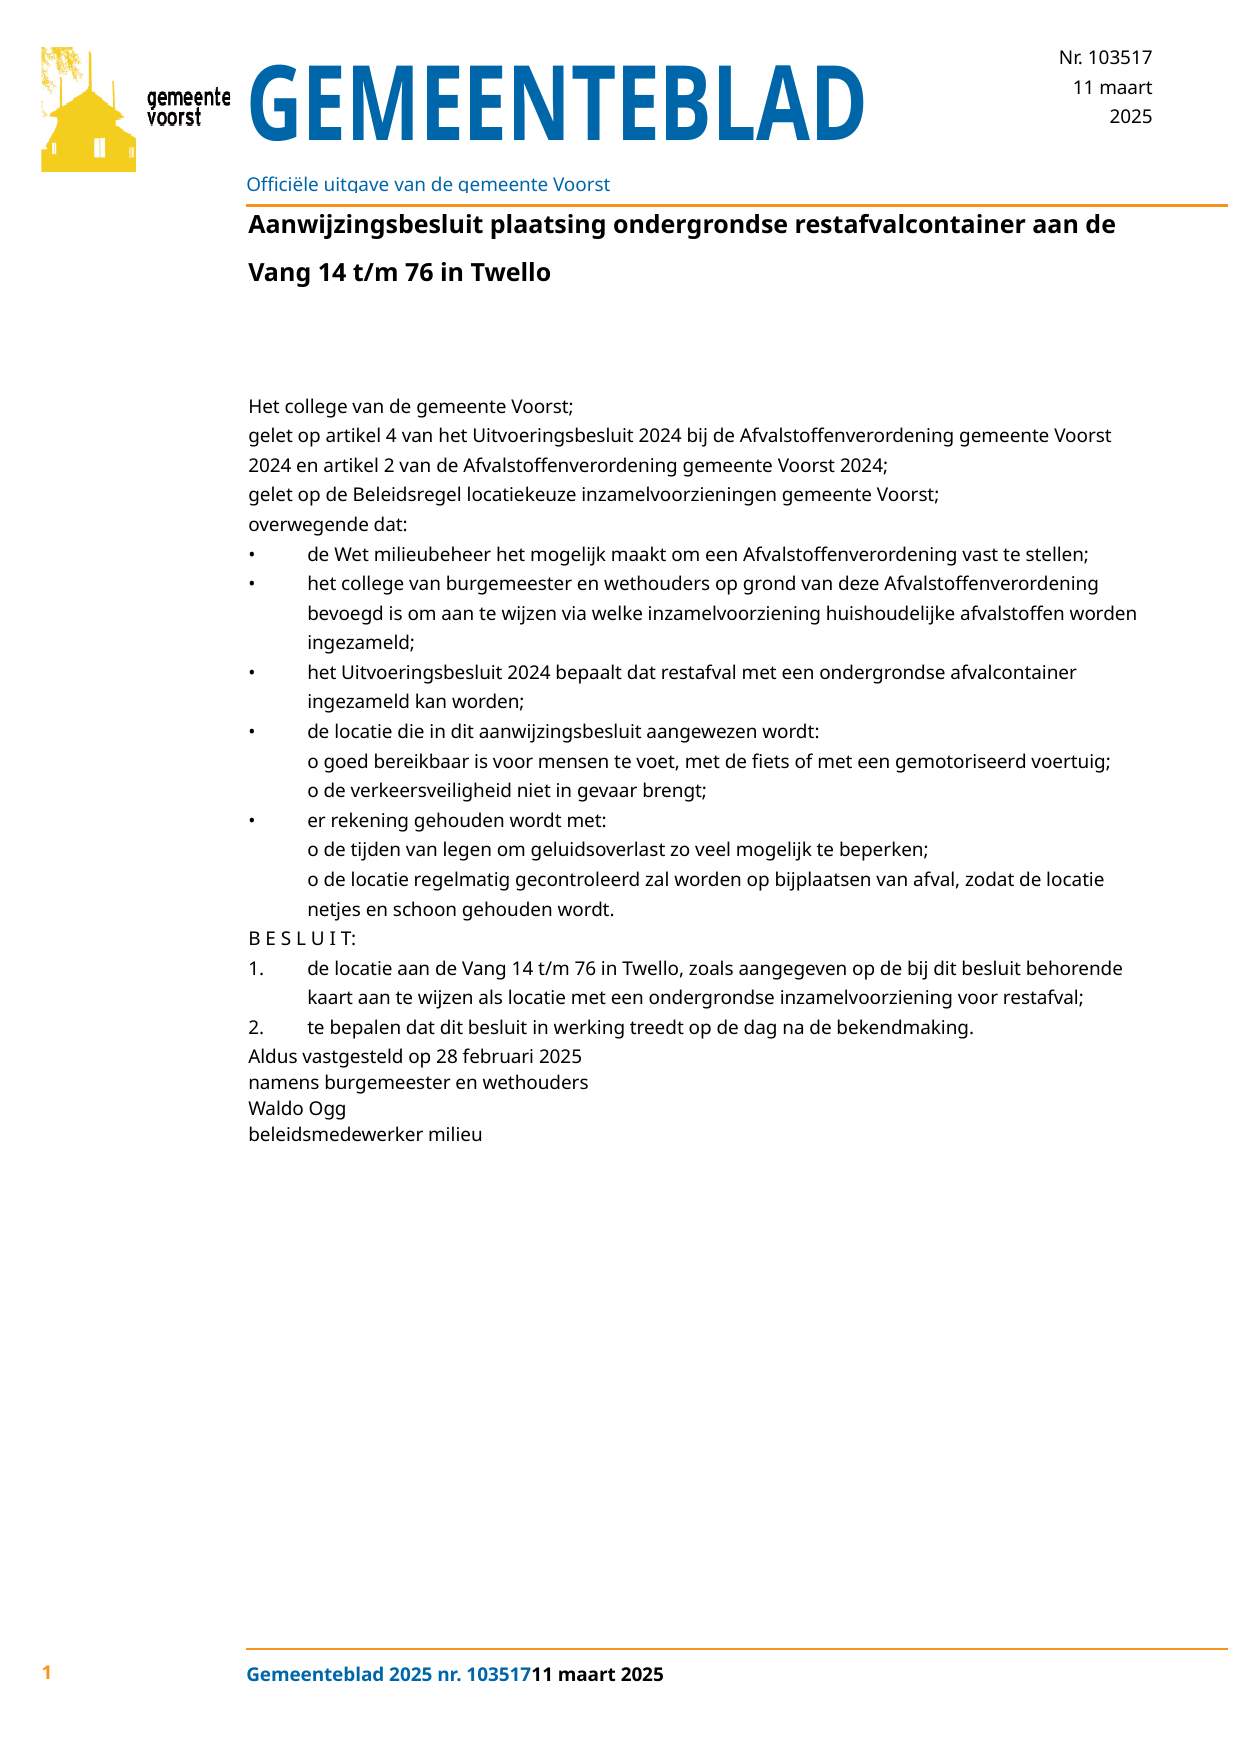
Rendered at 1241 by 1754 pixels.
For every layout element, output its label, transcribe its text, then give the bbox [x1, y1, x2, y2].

list het Uitvoeringsbesluit 2024 bepaalt dat restafval met een ondergrondse afvalcontainer ingezameld kan worden; [248, 659, 1152, 714]
list o de locatie regelmatig gecontroleerd zal worden op bijplaatsen van afval, zodat de locatie netjes en schoon gehouden wordt. [248, 866, 1152, 922]
list de locatie aan de Vang 14 t/m 76 in Twello, zoals aangegeven op de bij dit besluit behorende kaart aan te wijzen als locatie met een ondergrondse inzamelvoorziening voor restafval; [248, 955, 1152, 1010]
text Aanwijzingsbesluit plaatsing ondergrondse restafvalcontainer aan de Vang 14 t/m 76 in Twello [248, 207, 1152, 288]
list te bepalen dat dit besluit in werking treedt op de dag na de bekendmaking. [248, 1014, 1152, 1040]
list o de verkeersveiligheid niet in gevaar brengt; [248, 777, 1152, 803]
text beleidsmedewerker milieu [248, 1121, 1152, 1147]
list er rekening gehouden wordt met: [248, 807, 1152, 833]
text B E S L U I T: [248, 925, 1152, 951]
text namens burgemeester en wethouders [248, 1069, 1152, 1095]
list de Wet milieubeheer het mogelijk maakt om een Afvalstoffenverordening vast te stellen; [248, 541, 1152, 567]
list o goed bereikbaar is voor mensen te voet, met de fiets of met een gemotoriseerd voertuig; [248, 748, 1152, 774]
text gelet op de Beleidsregel locatiekeuze inzamelvoorzieningen gemeente Voorst; [248, 482, 1152, 507]
list o de tijden van legen om geluidsoverlast zo veel mogelijk te beperken; [248, 837, 1152, 862]
text overwegende dat: [248, 511, 1152, 537]
picture [41, 47, 231, 172]
list het college van burgemeester en wethouders op grond van deze Afvalstoffenverordening bevoegd is om aan te wijzen via welke inzamelvoorziening huishoudelijke afvalstoffen worden ingezameld; [248, 570, 1152, 655]
text Aldus vastgesteld op 28 februari 2025 [248, 1044, 1152, 1069]
list de locatie die in dit aanwijzingsbesluit aangewezen wordt: [248, 718, 1152, 744]
text Waldo Ogg [248, 1095, 1152, 1121]
text Het college van de gemeente Voorst; [248, 393, 1152, 419]
text gelet op artikel 4 van het Uitvoeringsbesluit 2024 bij de Afvalstoffenverordening gemeente Voorst 2024 en artikel 2 van de Afvalstoffenverordening gemeente Voorst 2024; [248, 422, 1152, 478]
